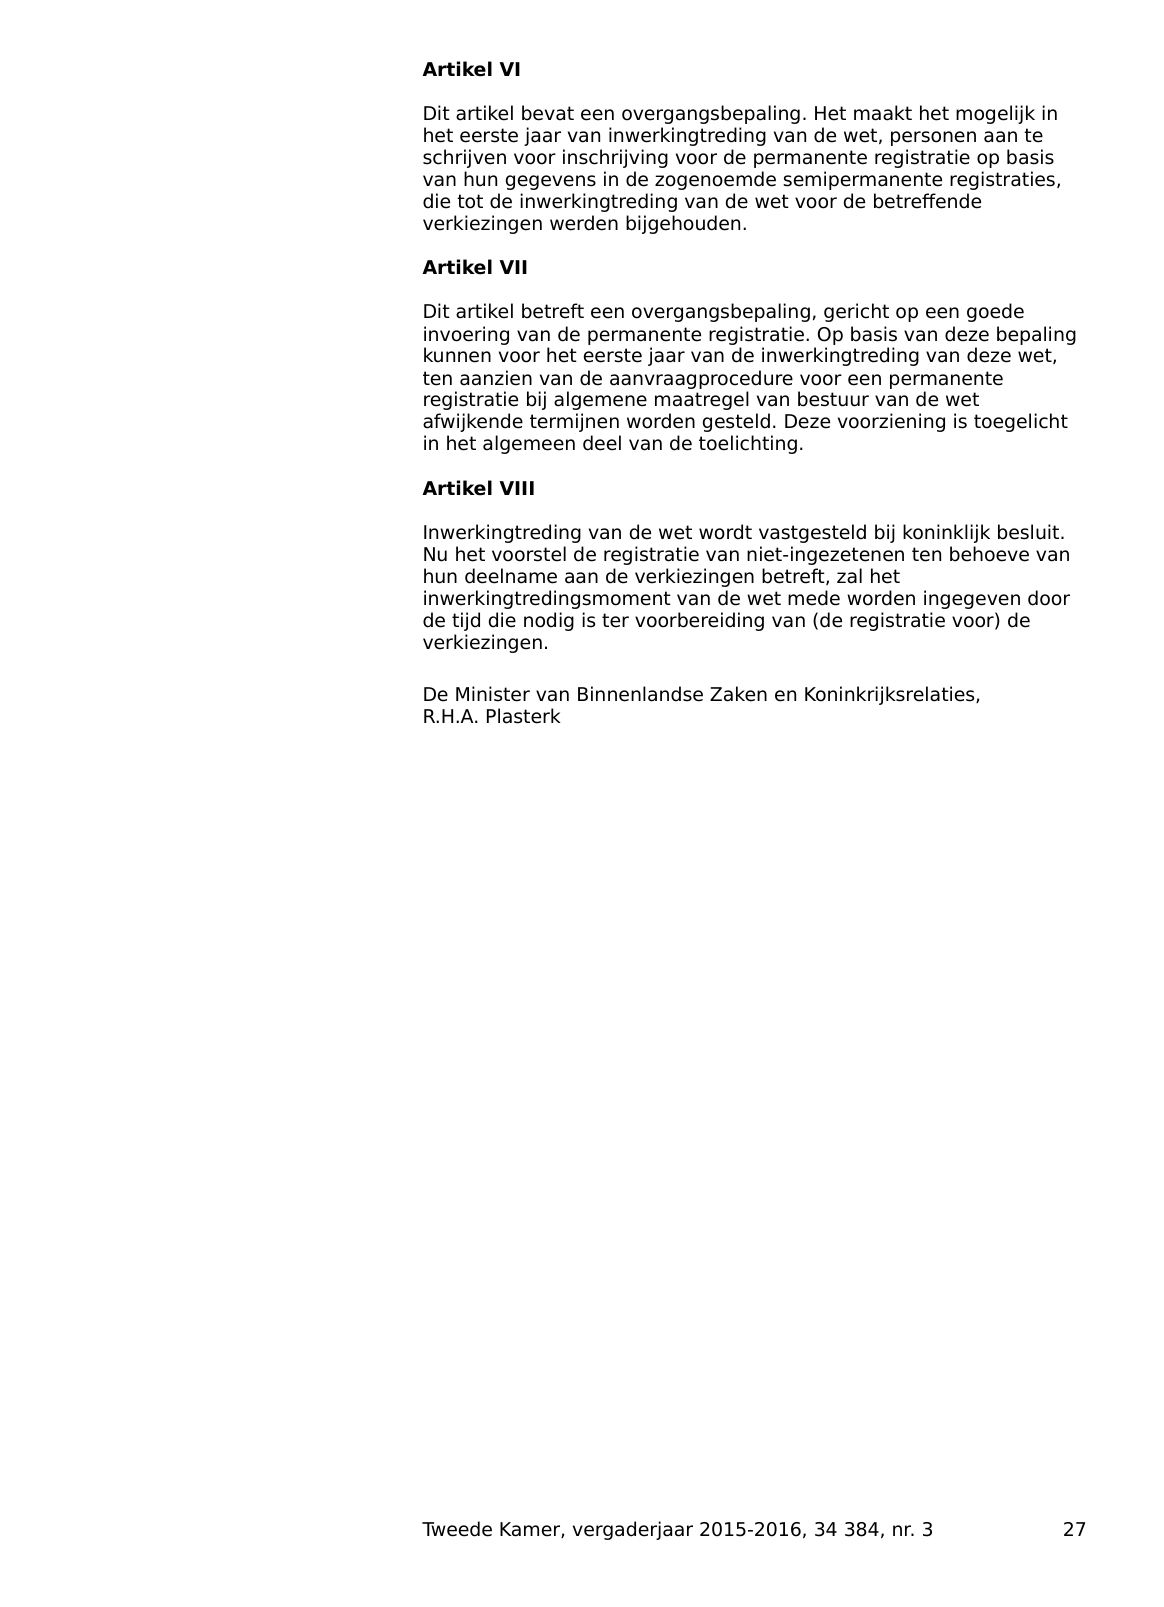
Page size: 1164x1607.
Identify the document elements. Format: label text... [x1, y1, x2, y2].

text Dit artikel bevat een overgangsbepaling. Het maakt het mogelijk in het eerste jaar van inwerkingtreding van de wet, personen aan te schrijven voor inschrijving voor de permanente registratie op basis van hun gegevens in de zogenoemde semipermanente registraties, die tot de inwerkingtreding van de wet voor de betreffende verkiezingen werden bijgehouden. [422, 103, 1087, 235]
text De Minister van Binnenlandse Zaken en Koninkrijksrelaties, R.H.A. Plasterk [422, 683, 1087, 727]
text Dit artikel betreft een overgangsbepaling, gericht op een goede invoering van de permanente registratie. Op basis van deze bepaling kunnen voor het eerste jaar van de inwerkingtreding van deze wet, ten aanzien van de aanvraagprocedure voor een permanente registratie bij algemene maatregel van bestuur van de wet afwijkende termijnen worden gesteld. Deze voorziening is toegelicht in het algemeen deel van de toelichting. [422, 301, 1087, 455]
subtitle Artikel VII [422, 257, 1087, 279]
subtitle Artikel VIII [422, 477, 1087, 499]
text Inwerkingtreding van de wet wordt vastgesteld bij koninklijk besluit. Nu het voorstel de registratie van niet-ingezetenen ten behoeve van hun deelname aan de verkiezingen betreft, zal het inwerkingtredingsmoment van de wet mede worden ingegeven door de tijd die nodig is ter voorbereiding van (de registratie voor) de verkiezingen. [422, 522, 1087, 653]
subtitle Artikel VI [422, 59, 1087, 81]
